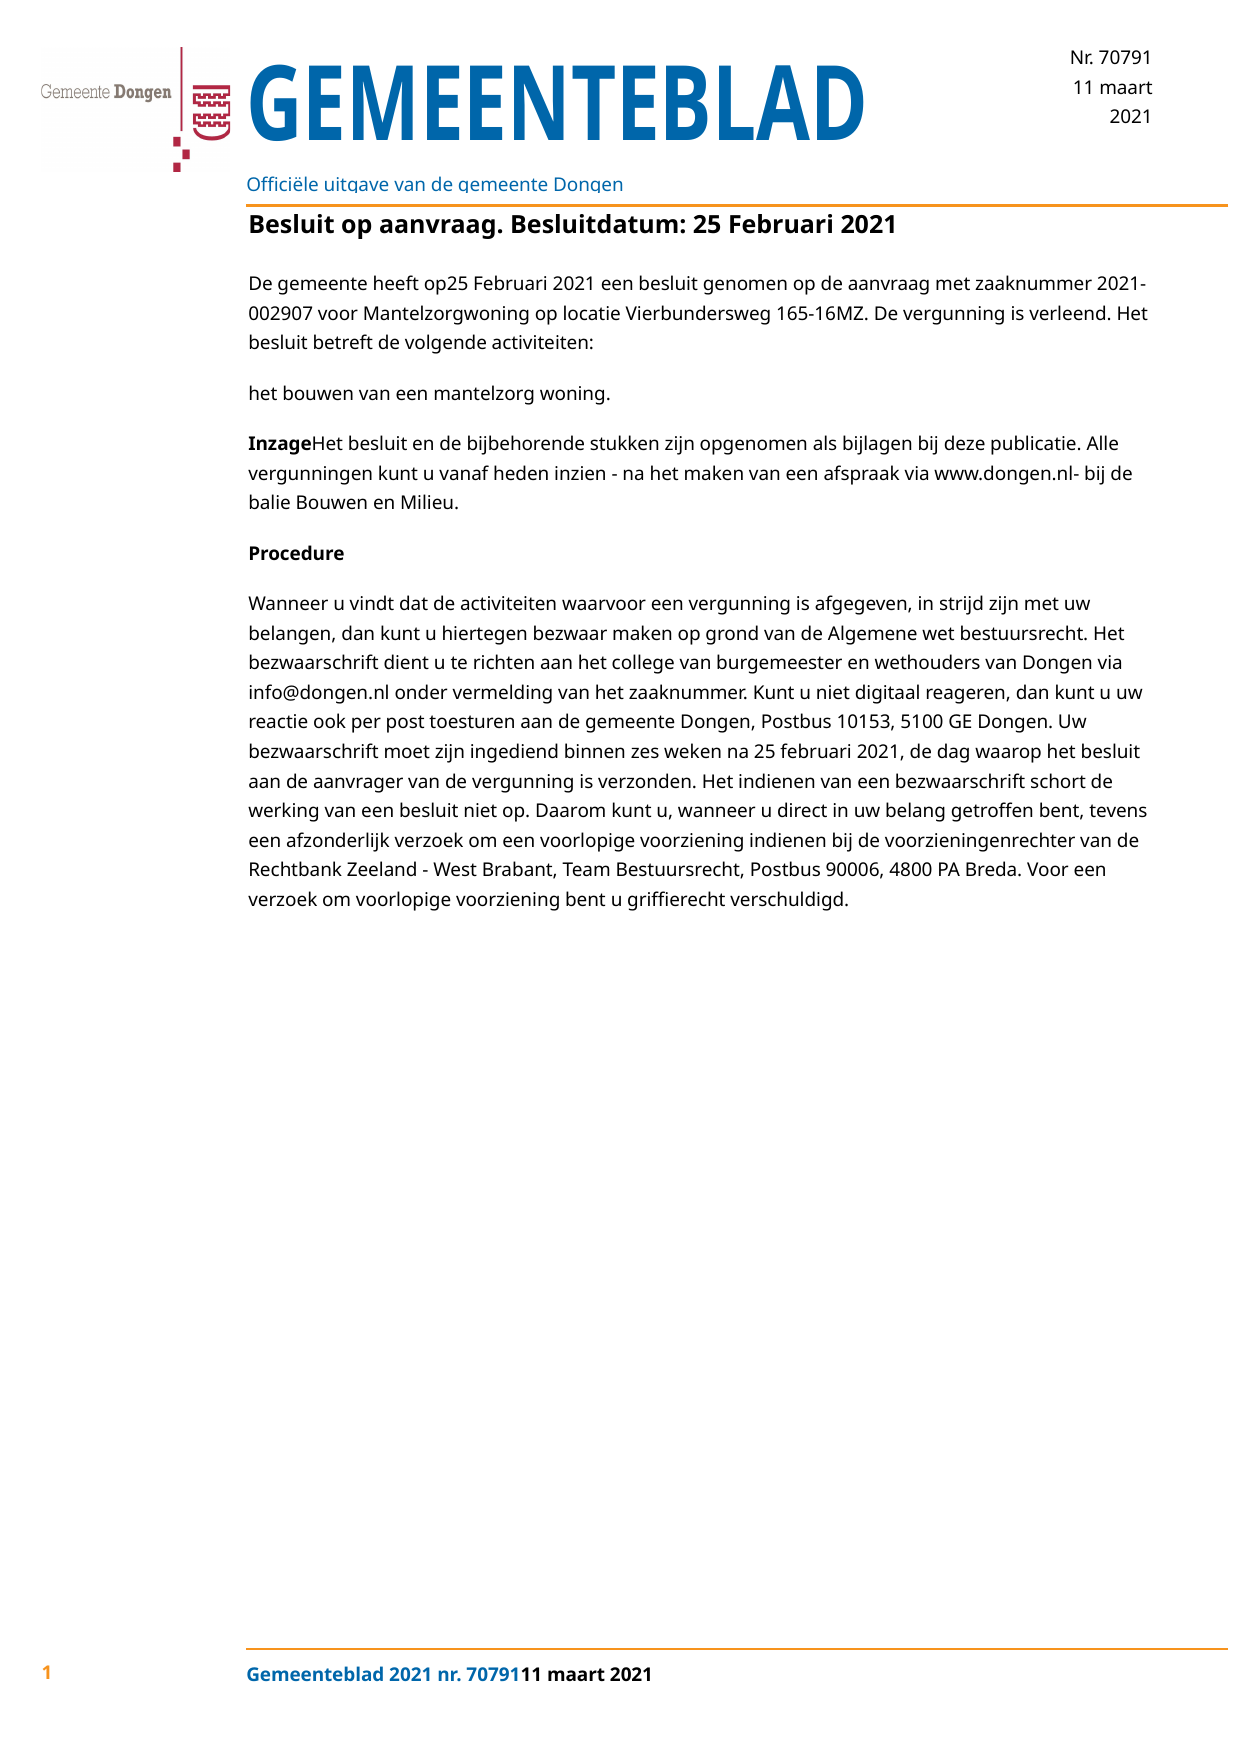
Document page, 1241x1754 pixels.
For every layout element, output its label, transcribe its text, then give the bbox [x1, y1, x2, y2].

text Procedure [248, 540, 1152, 566]
text Besluit op aanvraag. Besluitdatum: 25 Februari 2021 [248, 207, 1152, 241]
text De gemeente heeft op25 Februari 2021 een besluit genomen op de aanvraag met zaaknummer 2021-002907 voor Mantelzorgwoning op locatie Vierbundersweg 165-16MZ. De vergunning is verleend. Het besluit betreft de volgende activiteiten: [248, 270, 1152, 355]
text het bouwen van een mantelzorg woning. [248, 380, 1152, 406]
text InzageHet besluit en de bijbehorende stukken zijn opgenomen als bijlagen bij deze publicatie. Alle vergunningen kunt u vanaf heden inzien - na het maken van een afspraak via www.dongen.nl- bij de balie Bouwen en Milieu. [248, 430, 1152, 515]
picture [41, 47, 231, 172]
text Wanneer u vindt dat de activiteiten waarvoor een vergunning is afgegeven, in strijd zijn met uw belangen, dan kunt u hiertegen bezwaar maken op grond van de Algemene wet bestuursrecht. Het bezwaarschrift dient u te richten aan het college van burgemeester en wethouders van Dongen via info@dongen.nl onder vermelding van het zaaknummer. Kunt u niet digitaal reageren, dan kunt u uw reactie ook per post toesturen aan de gemeente Dongen, Postbus 10153, 5100 GE Dongen. Uw bezwaarschrift moet zijn ingediend binnen zes weken na 25 februari 2021, de dag waarop het besluit aan de aanvrager van de vergunning is verzonden. Het indienen van een bezwaarschrift schort de werking van een besluit niet op. Daarom kunt u, wanneer u direct in uw belang getroffen bent, tevens een afzonderlijk verzoek om een voorlopige voorziening indienen bij de voorzieningenrechter van de Rechtbank Zeeland - West Brabant, Team Bestuursrecht, Postbus 90006, 4800 PA Breda. Voor een verzoek om voorlopige voorziening bent u griffierecht verschuldigd. [248, 590, 1152, 912]
